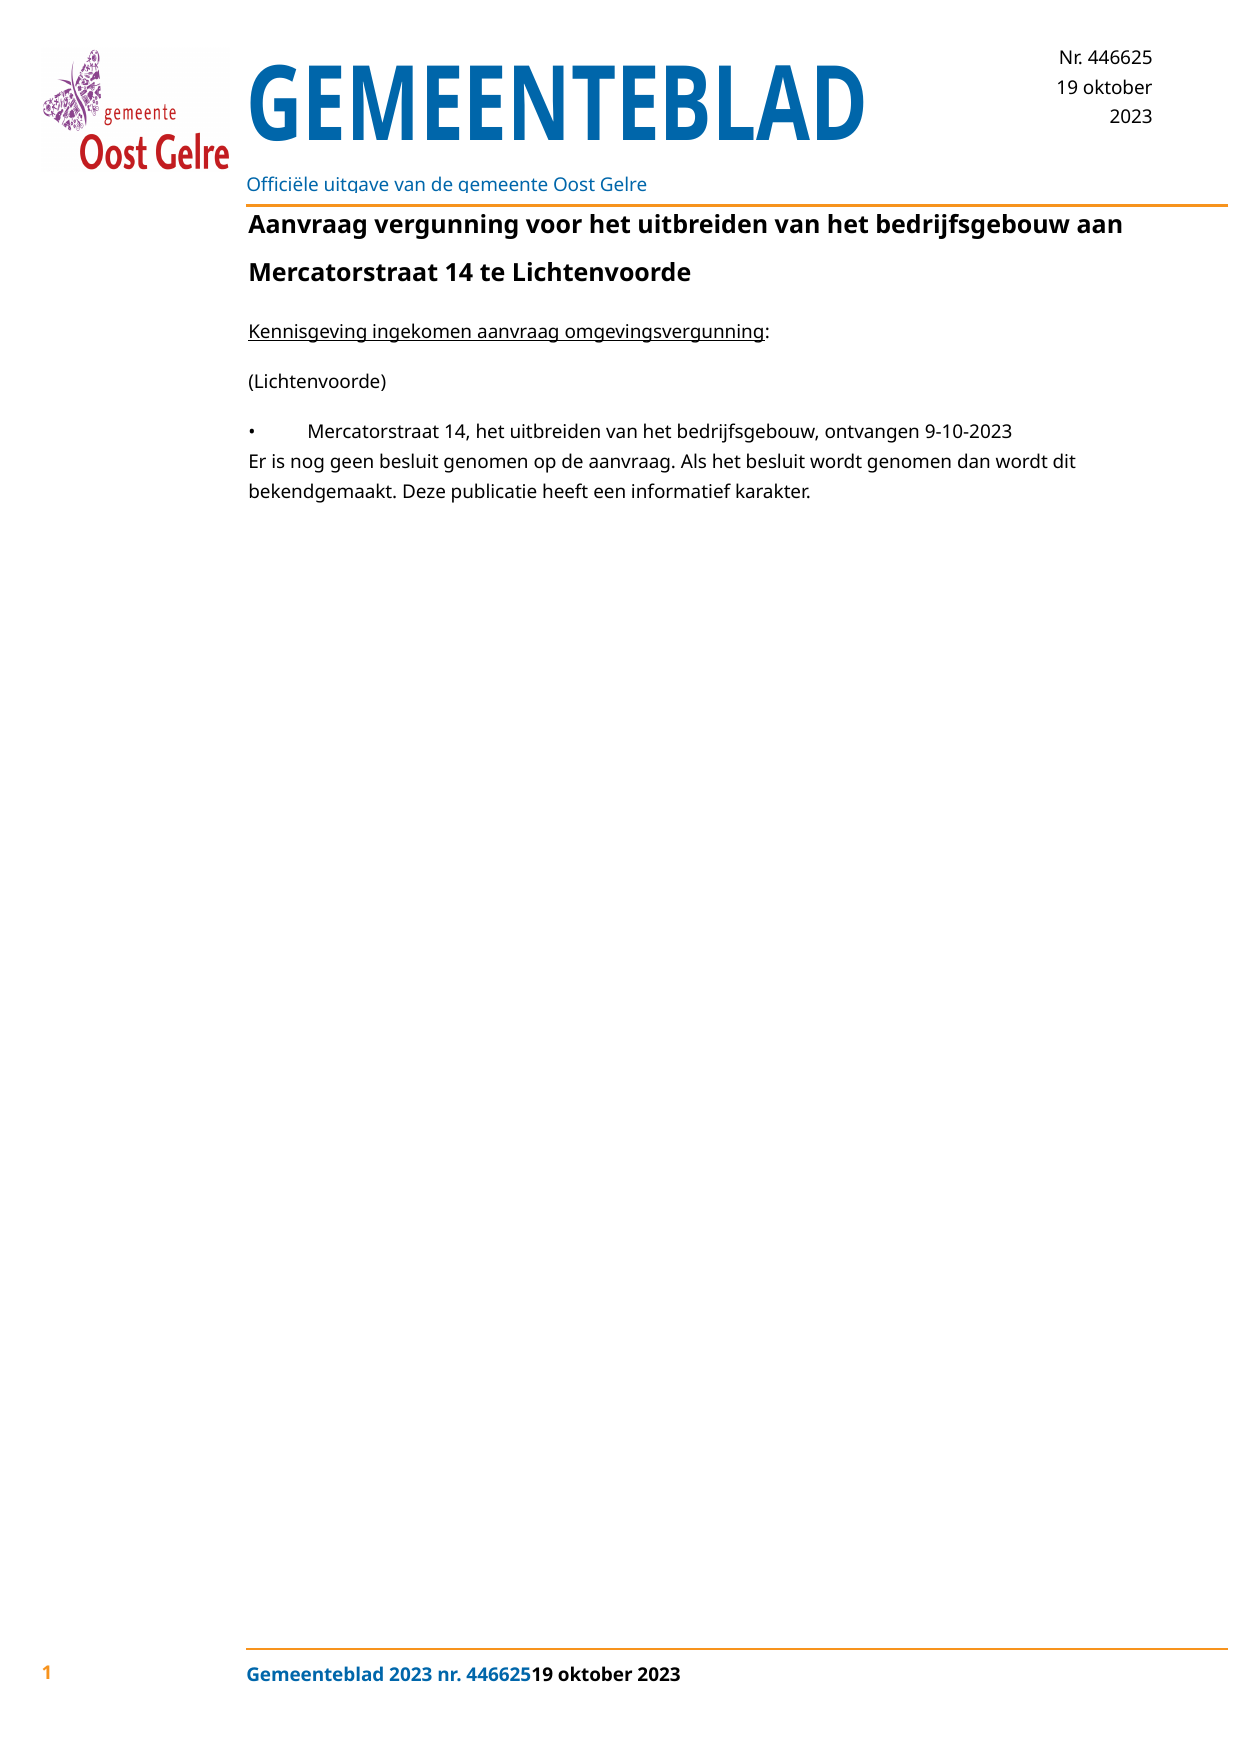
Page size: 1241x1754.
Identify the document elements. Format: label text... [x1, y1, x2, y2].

text Aanvraag vergunning voor het uitbreiden van het bedrijfsgebouw aan Mercatorstraat 14 te Lichtenvoorde [248, 207, 1152, 288]
text Kennisgeving ingekomen aanvraag omgevingsvergunning: [248, 318, 1152, 344]
text Er is nog geen besluit genomen op de aanvraag. Als het besluit wordt genomen dan wordt dit bekendgemaakt. Deze publicatie heeft een informatief karakter. [248, 448, 1152, 504]
text (Lichtenvoorde) [248, 368, 1152, 394]
list Mercatorstraat 14, het uitbreiden van het bedrijfsgebouw, ontvangen 9-10-2023 [248, 419, 1152, 444]
picture [41, 47, 231, 172]
